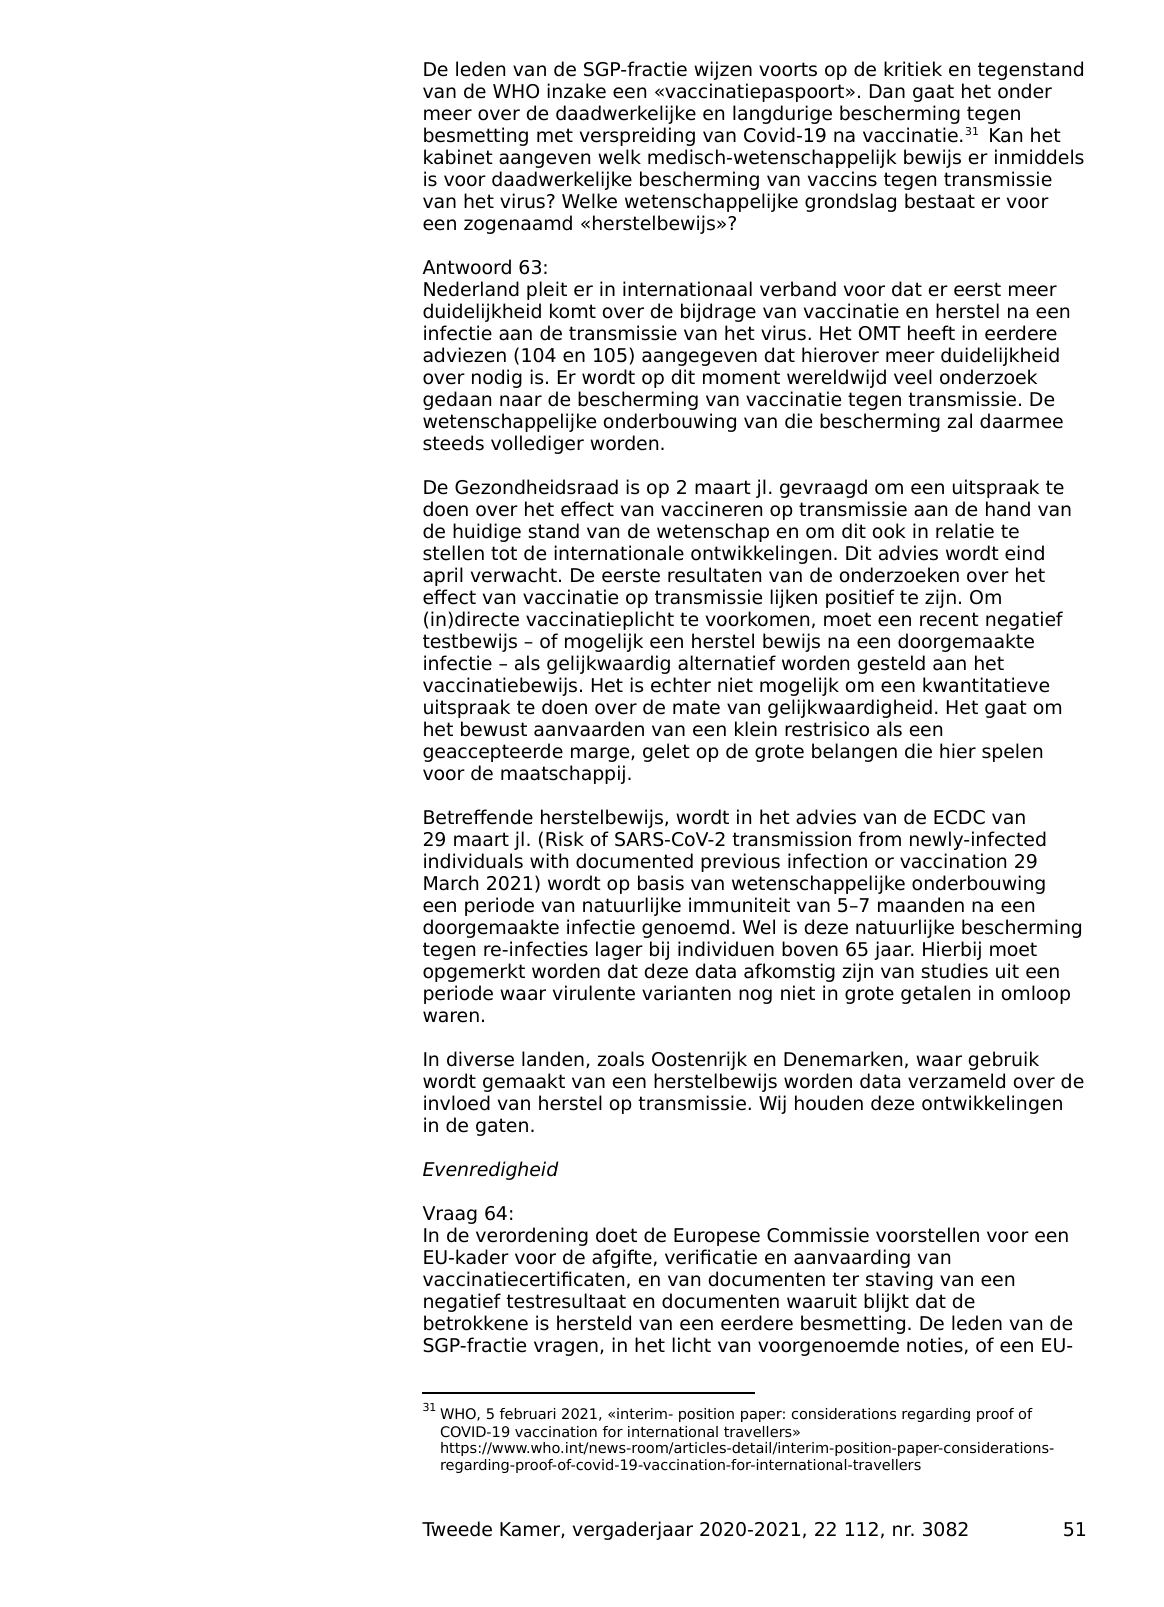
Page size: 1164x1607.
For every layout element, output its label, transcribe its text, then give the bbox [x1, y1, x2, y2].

text Vraag 64: [422, 1203, 1087, 1225]
text Nederland pleit er in internationaal verband voor dat er eerst meer duidelijkheid komt over de bijdrage van vaccinatie en herstel na een infectie aan de transmissie van het virus. Het OMT heeft in eerdere adviezen (104 en 105) aangegeven dat hierover meer duidelijkheid over nodig is. Er wordt op dit moment wereldwijd veel onderzoek gedaan naar de bescherming van vaccinatie tegen transmissie. De wetenschappelijke onderbouwing van die bescherming zal daarmee steeds vollediger worden. [422, 279, 1087, 455]
text In de verordening doet de Europese Commissie voorstellen voor een EU-kader voor de afgifte, verificatie en aanvaarding van vaccinatiecertificaten, en van documenten ter staving van een negatief testresultaat en documenten waaruit blijkt dat de betrokkene is hersteld van een eerdere besmetting. De leden van de SGP-fractie vragen, in het licht van voorgenoemde noties, of een EU- [422, 1225, 1087, 1357]
text De leden van de SGP-fractie wijzen voorts op de kritiek en tegenstand van de WHO inzake een «vaccinatiepaspoort». Dan gaat het onder meer over de daadwerkelijke en langdurige bescherming tegen besmetting met verspreiding van Covid-19 na vaccinatie. Kan het kabinet aangeven welk medisch-wetenschappelijk bewijs er inmiddels is voor daadwerkelijke bescherming van vaccins tegen transmissie van het virus? Welke wetenschappelijke grondslag bestaat er voor een zogenaamd «herstelbewijs»? [422, 59, 1087, 235]
text De Gezondheidsraad is op 2 maart jl. gevraagd om een uitspraak te doen over het effect van vaccineren op transmissie aan de hand van de huidige stand van de wetenschap en om dit ook in relatie te stellen tot de internationale ontwikkelingen. Dit advies wordt eind april verwacht. De eerste resultaten van de onderzoeken over het effect van vaccinatie op transmissie lijken positief te zijn. Om (in)directe vaccinatieplicht te voorkomen, moet een recent negatief testbewijs – of mogelijk een herstel bewijs na een doorgemaakte infectie – als gelijkwaardig alternatief worden gesteld aan het vaccinatiebewijs. Het is echter niet mogelijk om een kwantitatieve uitspraak te doen over de mate van gelijkwaardigheid. Het gaat om het bewust aanvaarden van een klein restrisico als een geaccepteerde marge, gelet op de grote belangen die hier spelen voor de maatschappij. [422, 477, 1087, 785]
text Antwoord 63: [422, 257, 1087, 279]
text Betreffende herstelbewijs, wordt in het advies van de ECDC van 29 maart jl. (Risk of SARS-CoV-2 transmission from newly-infected individuals with documented previous infection or vaccination 29 March 2021) wordt op basis van wetenschappelijke onderbouwing een periode van natuurlijke immuniteit van 5–7 maanden na een doorgemaakte infectie genoemd. Wel is deze natuurlijke bescherming tegen re-infecties lager bij individuen boven 65 jaar. Hierbij moet opgemerkt worden dat deze data afkomstig zijn van studies uit een periode waar virulente varianten nog niet in grote getalen in omloop waren. [422, 807, 1087, 1027]
subtitle Evenredigheid [422, 1159, 1087, 1181]
text In diverse landen, zoals Oostenrijk en Denemarken, waar gebruik wordt gemaakt van een herstelbewijs worden data verzameld over de invloed van herstel op transmissie. Wij houden deze ontwikkelingen in de gaten. [422, 1049, 1087, 1137]
text WHO, 5 februari 2021, «interim- position paper: considerations regarding proof of COVID-19 vaccination for international travellers» https://www.who.int/news-room/articles-detail/interim-position-paper-considerations-regarding-proof-of-covid-19-vaccination-for-international-travellers [422, 1402, 1087, 1474]
